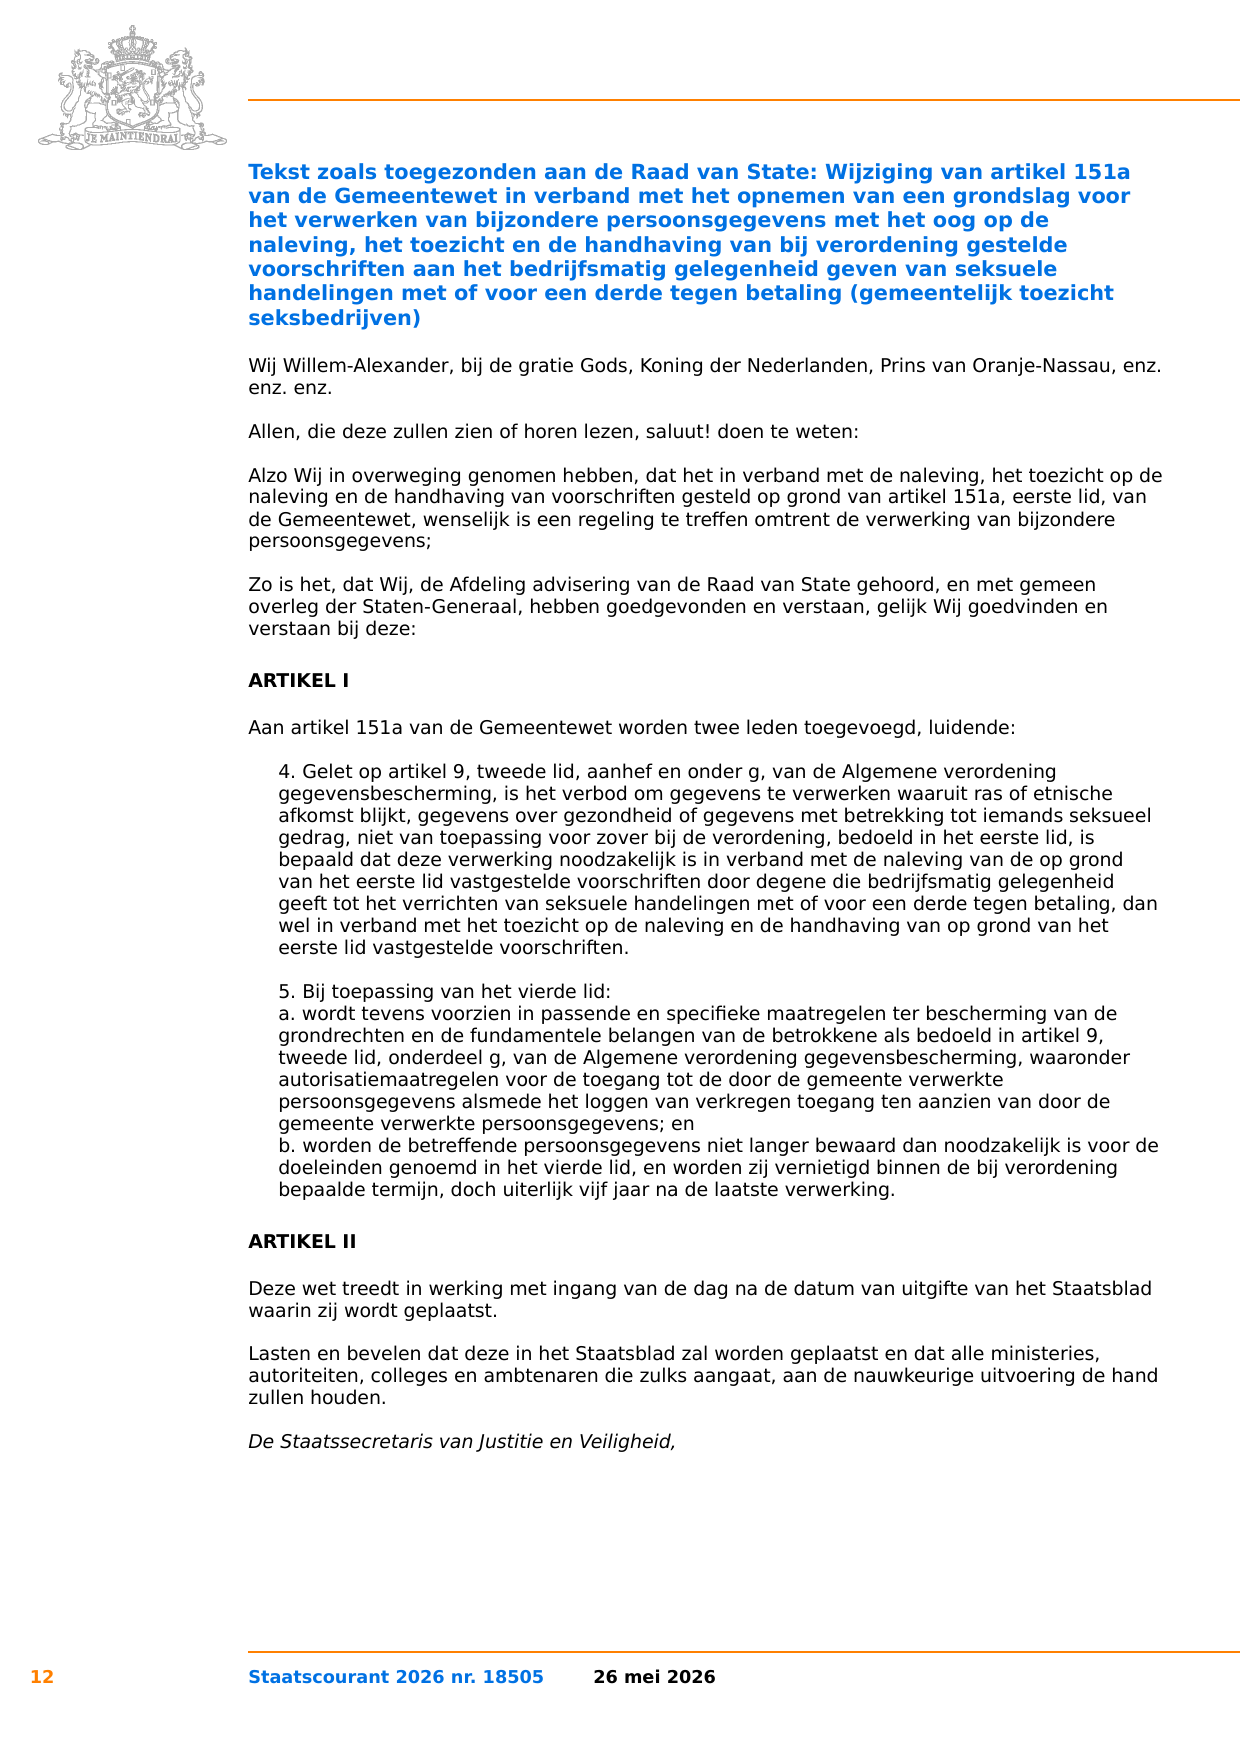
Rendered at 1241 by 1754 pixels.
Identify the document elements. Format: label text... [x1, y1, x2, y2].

text Allen, die deze zullen zien of horen lezen, saluut! doen te weten: [248, 421, 1163, 443]
text b. worden de betreffende persoonsgegevens niet langer bewaard dan noodzakelijk is voor de doeleinden genoemd in het vierde lid, en worden zij vernietigd binnen de bij verordening bepaalde termijn, doch uiterlijk vijf jaar na de laatste verwerking. [278, 1134, 1163, 1201]
subtitle ARTIKEL I [248, 670, 1163, 692]
subtitle Tekst zoals toegezonden aan de Raad van State: Wijziging van artikel 151a van de Gemeentewet in verband met het opnemen van een grondslag voor het verwerken van bijzondere persoonsgegevens met het oog op de naleving, het toezicht en de handhaving van bij verordening gestelde voorschriften aan het bedrijfsmatig gelegenheid geven van seksuele handelingen met of voor een derde tegen betaling (gemeentelijk toezicht seksbedrijven) [248, 160, 1163, 330]
text 5. Bij toepassing van het vierde lid: [278, 981, 1163, 1003]
text Alzo Wij in overweging genomen hebben, dat het in verband met de naleving, het toezicht op de naleving en de handhaving van voorschriften gesteld op grond van artikel 151a, eerste lid, van de Gemeentewet, wenselijk is een regeling te treffen omtrent de verwerking van bijzondere persoonsgegevens; [248, 464, 1163, 552]
text Wij Willem-Alexander, bij de gratie Gods, Koning der Nederlanden, Prins van Oranje-Nassau, enz. enz. enz. [248, 355, 1163, 399]
text De Staatssecretaris van Justitie en Veiligheid, [248, 1431, 1163, 1453]
text Zo is het, dat Wij, de Afdeling advisering van de Raad van State gehoord, en met gemeen overleg der Staten-Generaal, hebben goedgevonden en verstaan, gelijk Wij goedvinden en verstaan bij deze: [248, 574, 1163, 640]
text Aan artikel 151a van de Gemeentewet worden twee leden toegevoegd, luidende: [248, 717, 1163, 739]
picture [38, 25, 227, 150]
text a. wordt tevens voorzien in passende en specifieke maatregelen ter bescherming van de grondrechten en de fundamentele belangen van de betrokkene als bedoeld in artikel 9, tweede lid, onderdeel g, van de Algemene verordening gegevensbescherming, waaronder autorisatiemaatregelen voor de toegang tot de door de gemeente verwerkte persoonsgegevens alsmede het loggen van verkregen toegang ten aanzien van door de gemeente verwerkte persoonsgegevens; en [278, 1003, 1163, 1134]
text Deze wet treedt in werking met ingang van de dag na de datum van uitgifte van het Staatsblad waarin zij wordt geplaatst. [248, 1277, 1163, 1321]
text 4. Gelet op artikel 9, tweede lid, aanhef en onder g, van de Algemene verordening gegevensbescherming, is het verbod om gegevens te verwerken waaruit ras of etnische afkomst blijkt, gegevens over gezondheid of gegevens met betrekking tot iemands seksueel gedrag, niet van toepassing voor zover bij de verordening, bedoeld in het eerste lid, is bepaald dat deze verwerking noodzakelijk is in verband met de naleving van de op grond van het eerste lid vastgestelde voorschriften door degene die bedrijfsmatig gelegenheid geeft tot het verrichten van seksuele handelingen met of voor een derde tegen betaling, dan wel in verband met het toezicht op de naleving en de handhaving van op grond van het eerste lid vastgestelde voorschriften. [278, 761, 1163, 959]
text Lasten en bevelen dat deze in het Staatsblad zal worden geplaatst en dat alle ministeries, autoriteiten, colleges en ambtenaren die zulks aangaat, aan de nauwkeurige uitvoering de hand zullen houden. [248, 1343, 1163, 1409]
subtitle ARTIKEL II [248, 1231, 1163, 1252]
